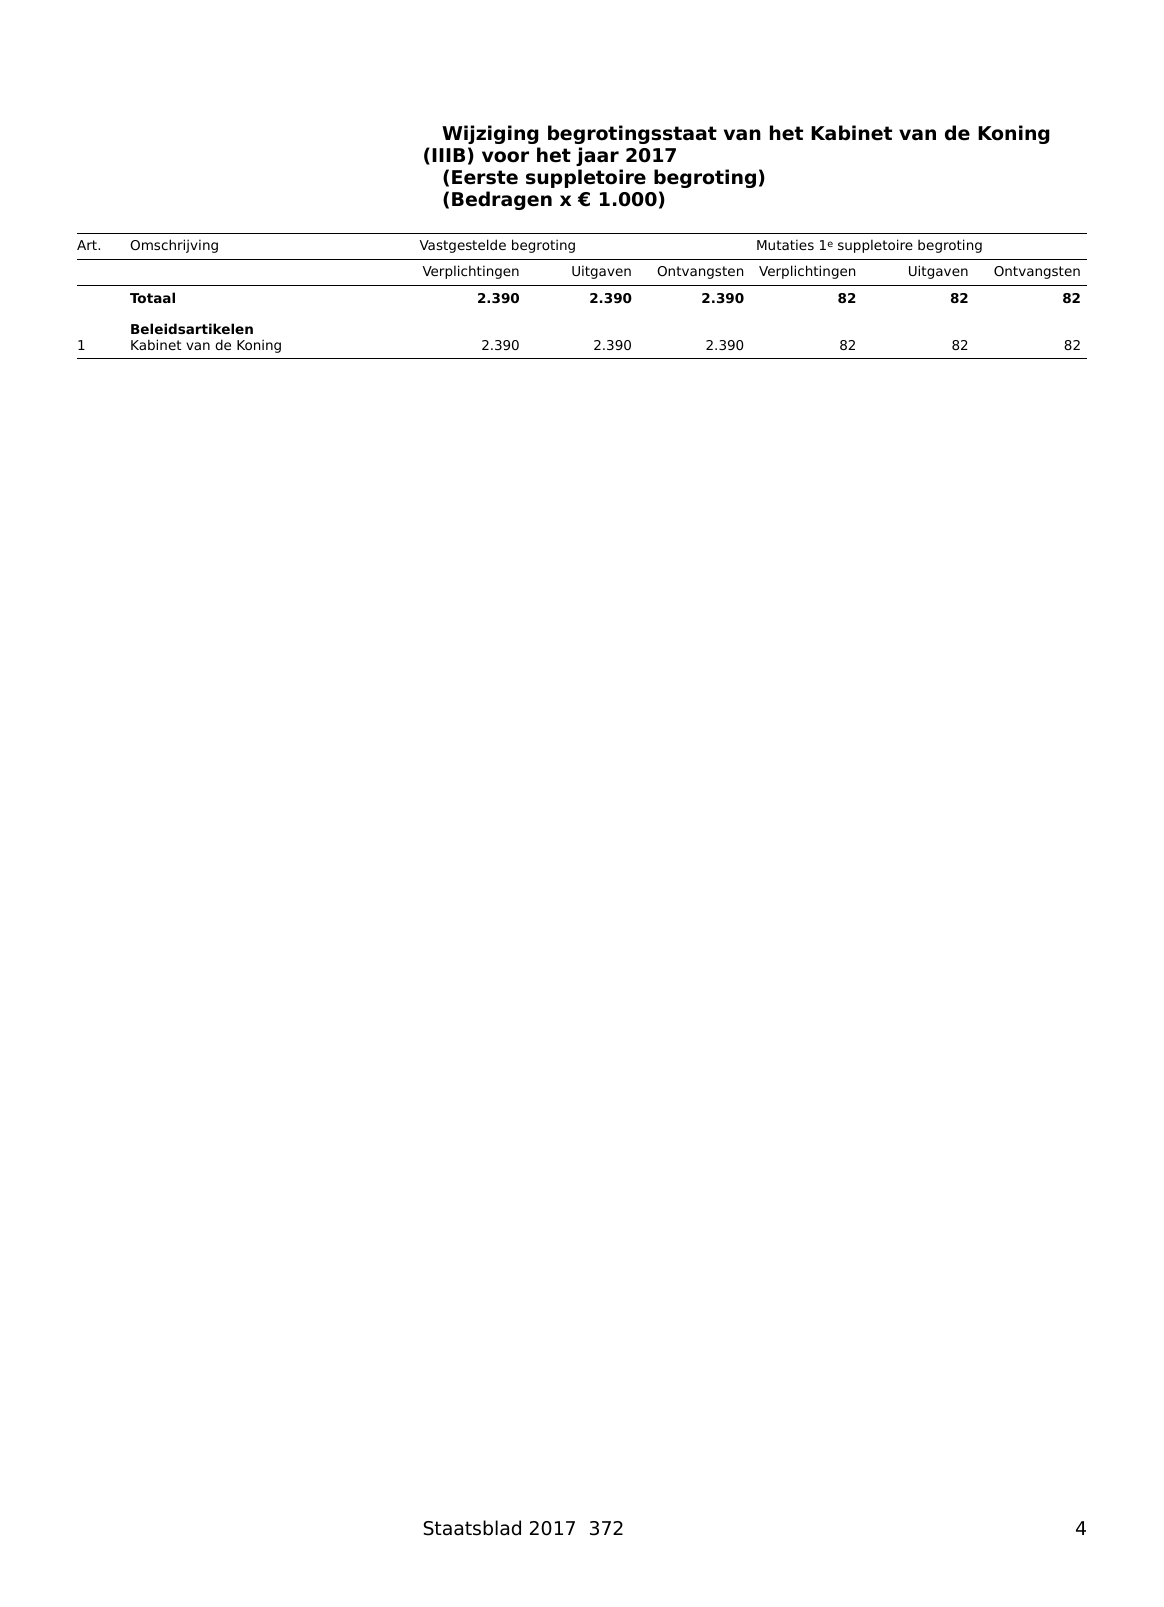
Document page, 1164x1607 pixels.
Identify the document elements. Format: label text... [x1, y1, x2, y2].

table_cell [77, 322, 124, 338]
table_cell 2.390 [413, 338, 526, 358]
table_cell 82 [862, 286, 974, 306]
table_cell Kabinet van de Koning [124, 338, 413, 358]
table_cell [974, 322, 1087, 338]
table_cell 2.390 [413, 286, 526, 306]
table_cell Ontvangsten [974, 260, 1087, 285]
table_cell [862, 306, 974, 322]
table_cell Uitgaven [862, 260, 974, 285]
table_cell [862, 322, 974, 338]
table_cell 2.390 [526, 286, 638, 306]
table_cell [77, 260, 124, 285]
text (Eerste suppletoire begroting) [422, 167, 1087, 188]
table_header Omschrijving [124, 234, 413, 258]
table_cell Ontvangsten [638, 260, 750, 285]
table_header Mutaties 1e suppletoire begroting [750, 234, 1087, 258]
table_cell [77, 306, 124, 322]
table_cell [413, 322, 526, 338]
table_cell 82 [750, 286, 862, 306]
table_cell 82 [974, 338, 1087, 358]
table_cell 82 [750, 338, 862, 358]
table_cell 2.390 [526, 338, 638, 358]
table_cell [413, 306, 526, 322]
table_cell [124, 260, 413, 285]
table_cell [124, 306, 413, 322]
table_cell 2.390 [638, 286, 750, 306]
table_cell 82 [862, 338, 974, 358]
table_cell [526, 322, 638, 338]
table_cell [77, 286, 124, 306]
table_cell 82 [974, 286, 1087, 306]
table_cell [638, 322, 750, 338]
table_cell [638, 306, 750, 322]
table_cell [750, 322, 862, 338]
table_cell Uitgaven [526, 260, 638, 285]
text Wijziging begrotingsstaat van het Kabinet van de Koning (IIIB) voor het jaar 2017 [422, 123, 1087, 167]
table_cell 1 [77, 338, 124, 358]
table_header Vastgestelde begroting [413, 234, 750, 258]
table_cell [750, 306, 862, 322]
text (Bedragen x € 1.000) [422, 188, 1087, 211]
table_header Art. [77, 234, 124, 258]
table_cell 2.390 [638, 338, 750, 358]
table_cell Verplichtingen [750, 260, 862, 285]
table_cell Verplichtingen [413, 260, 526, 285]
table_cell [974, 306, 1087, 322]
table_cell Beleidsartikelen [124, 322, 413, 338]
table_cell Totaal [124, 286, 413, 306]
table_cell [526, 306, 638, 322]
